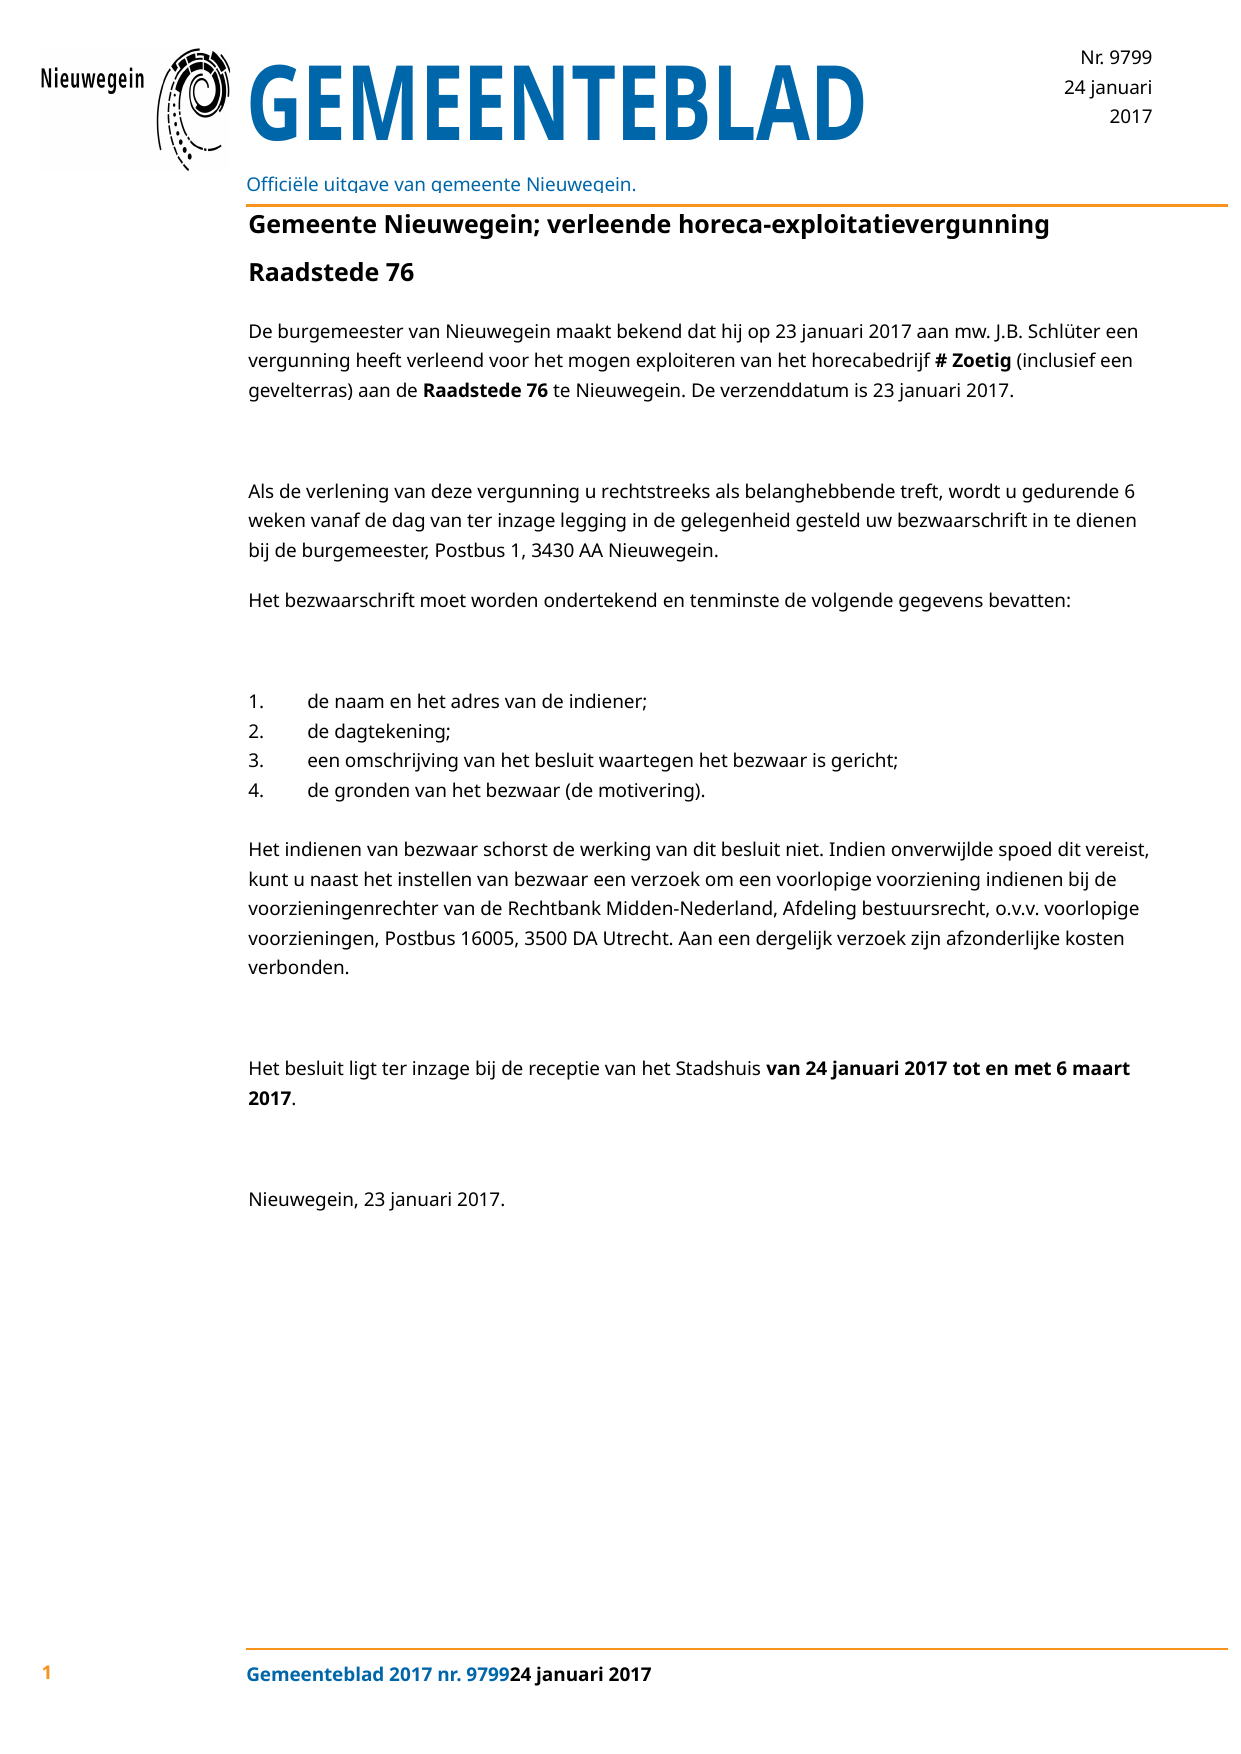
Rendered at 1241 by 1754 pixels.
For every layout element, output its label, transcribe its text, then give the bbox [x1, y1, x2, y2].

list een omschrijving van het besluit waartegen het bezwaar is gericht; [248, 747, 1152, 773]
text Gemeente Nieuwegein; verleende horeca-exploitatievergunning Raadstede 76 [248, 207, 1152, 288]
text Nieuwegein, 23 januari 2017. [248, 1186, 1152, 1212]
text Het bezwaarschrift moet worden ondertekend en tenminste de volgende gegevens bevatten: [248, 587, 1152, 613]
list de naam en het adres van de indiener; [248, 688, 1152, 714]
text Als de verlening van deze vergunning u rechtstreeks als belanghebbende treft, wordt u gedurende 6 weken vanaf de dag van ter inzage legging in de gelegenheid gesteld uw bezwaarschrift in te dienen bij de burgemeester, Postbus 1, 3430 AA Nieuwegein. [248, 478, 1152, 563]
picture [41, 47, 231, 172]
text Het indienen van bezwaar schorst de werking van dit besluit niet. Indien onverwijlde spoed dit vereist, kunt u naast het instellen van bezwaar een verzoek om een voorlopige voorziening indienen bij de voorzieningenrechter van de Rechtbank Midden-Nederland, Afdeling bestuursrecht, o.v.v. voorlopige voorzieningen, Postbus 16005, 3500 DA Utrecht. Aan een dergelijk verzoek zijn afzonderlijke kosten verbonden. [248, 836, 1152, 980]
list de dagtekening; [248, 718, 1152, 744]
list de gronden van het bezwaar (de motivering). [248, 777, 1152, 803]
text Het besluit ligt ter inzage bij de receptie van het Stadshuis van 24 januari 2017 tot en met 6 maart 2017. [248, 1055, 1152, 1111]
text De burgemeester van Nieuwegein maakt bekend dat hij op 23 januari 2017 aan mw. J.B. Schlüter een vergunning heeft verleend voor het mogen exploiteren van het horecabedrijf # Zoetig (inclusief een gevelterras) aan de Raadstede 76 te Nieuwegein. De verzenddatum is 23 januari 2017. [248, 318, 1152, 403]
